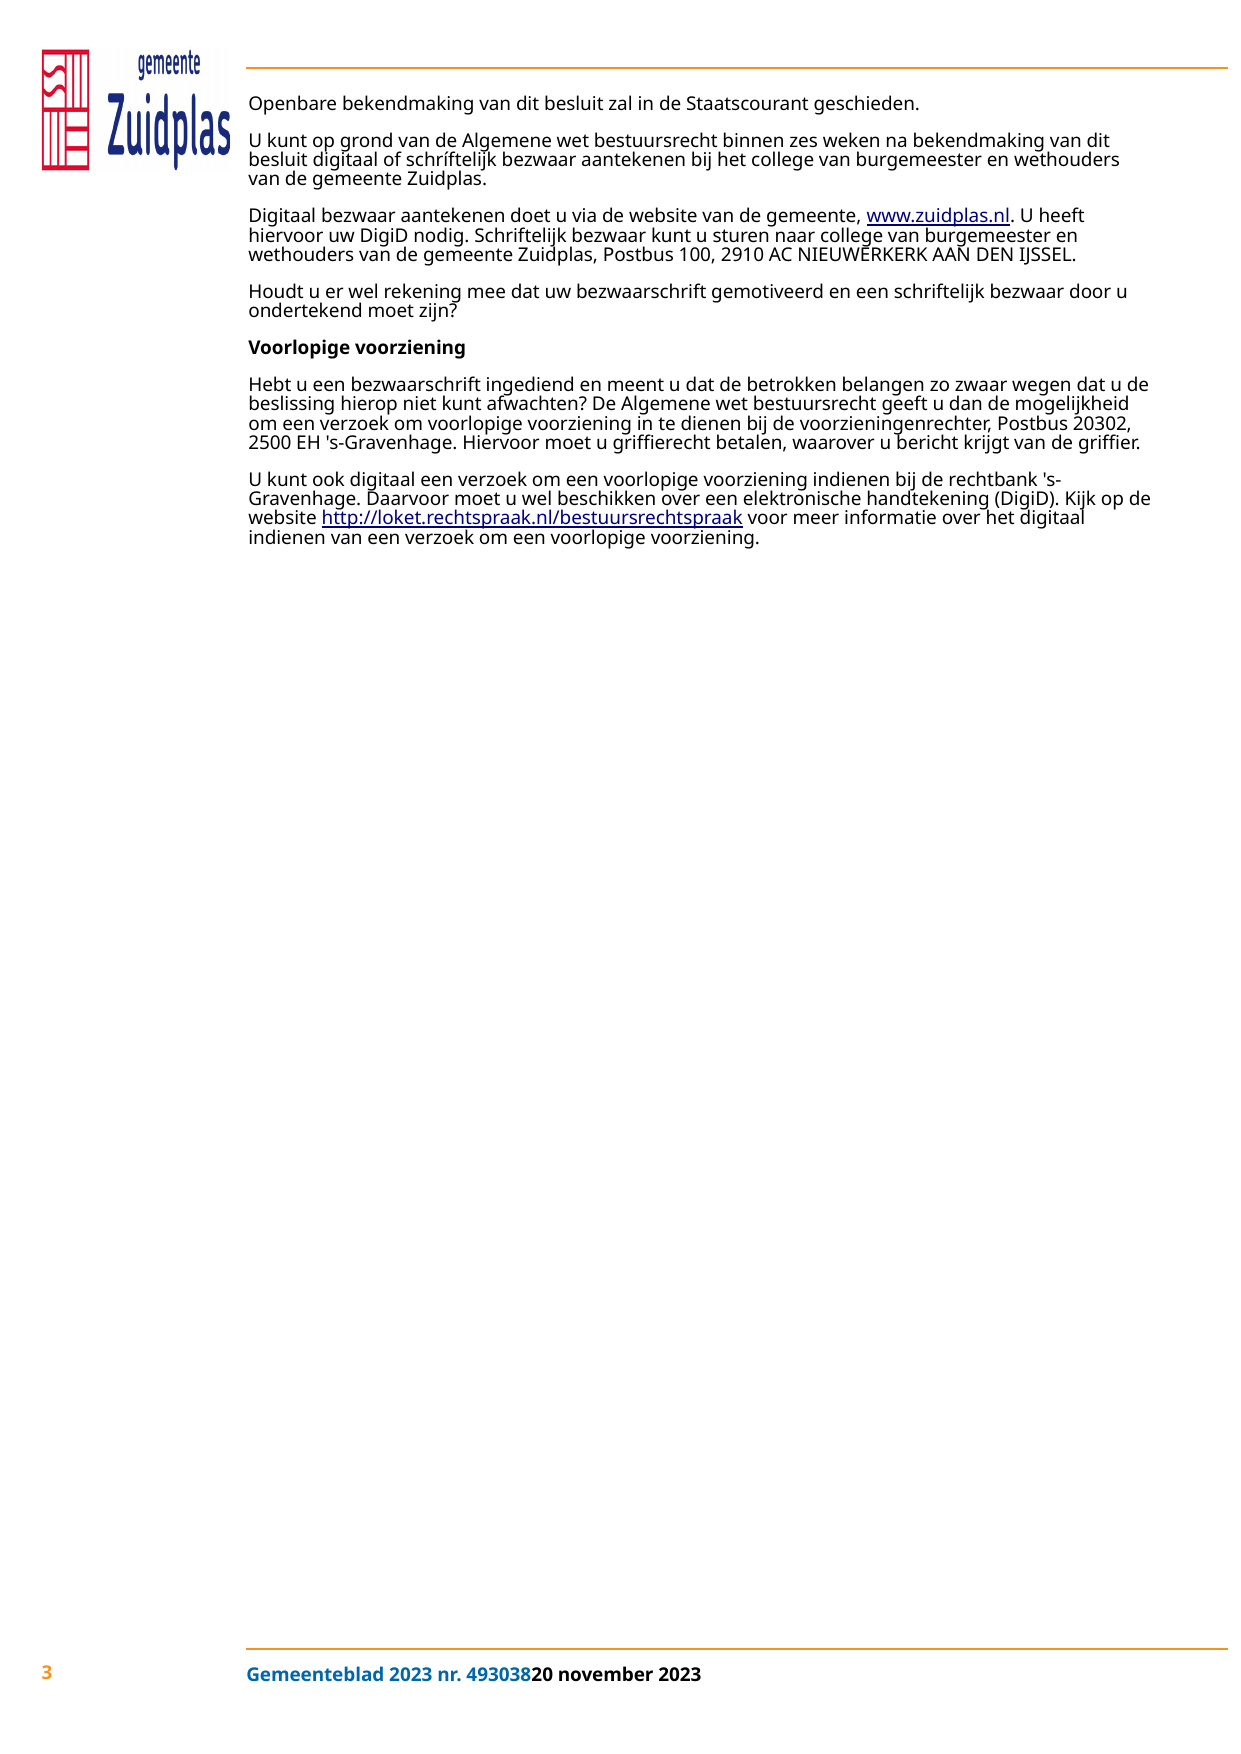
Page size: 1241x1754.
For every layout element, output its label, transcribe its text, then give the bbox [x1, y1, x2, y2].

text Digitaal bezwaar aantekenen doet u via de website van de gemeente, www.zuidplas.nl. U heeft hiervoor uw DigiD nodig. Schriftelijk bezwaar kunt u sturen naar college van burgemeester en wethouders van de gemeente Zuidplas, Postbus 100, 2910 AC NIEUWERKERK AAN DEN IJSSEL. [248, 207, 1152, 265]
text U kunt op grond van de Algemene wet bestuursrecht binnen zes weken na bekendmaking van dit besluit digitaal of schríftelijk bezwaar aantekenen bij het college van burgemeester en wethouders van de gemeente Zuidplas. [248, 132, 1152, 189]
picture [41, 47, 231, 172]
text Houdt u er wel rekening mee dat uw bezwaarschrift gemotiveerd en een schriftelijk bezwaar door u ondertekend moet zijn? [248, 283, 1152, 321]
text U kunt ook digitaal een verzoek om een voorlopige voorziening indienen bij de rechtbank 's-Gravenhage. Daarvoor moet u wel beschikken over een elektronische handtekening (DigiD). Kijk op de website http://loket.rechtspraak.nl/bestuursrechtspraak voor meer informatie over het digitaal indienen van een verzoek om een voorlopige voorziening. [248, 471, 1152, 548]
text Openbare bekendmaking van dit besluit zal in de Staatscourant geschieden. [248, 95, 1152, 114]
text Hebt u een bezwaarschrift ingediend en meent u dat de betrokken belangen zo zwaar wegen dat u de beslissing hierop niet kunt afwachten? De Algemene wet bestuursrecht geeft u dan de mogelijkheid om een verzoek om voorlopige voorziening in te dienen bij de voorzieningenrechter, Postbus 20302, 2500 EH 's-Gravenhage. Hiervoor moet u griffierecht betalen, waarover u bericht krijgt van de griffier. [248, 376, 1152, 453]
text Voorlopige voorziening [248, 339, 1152, 358]
